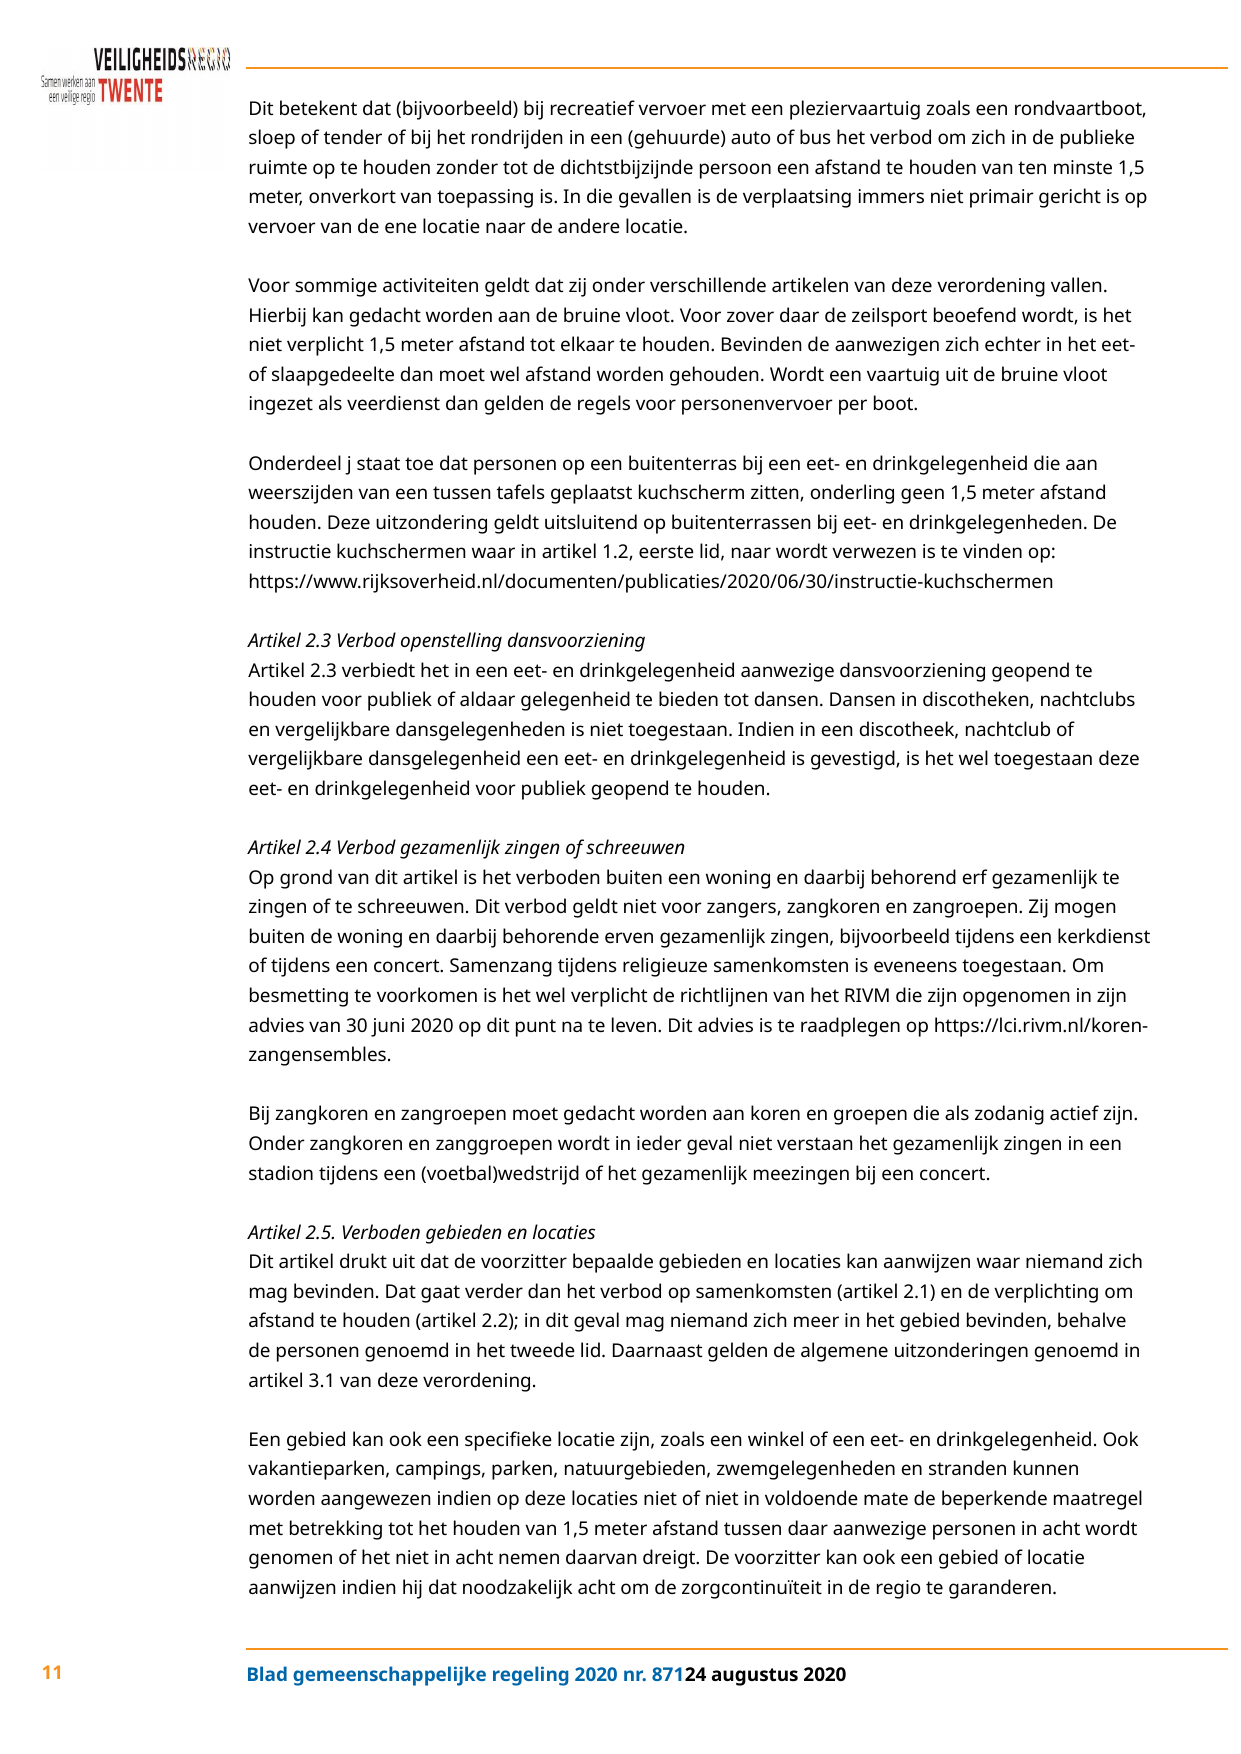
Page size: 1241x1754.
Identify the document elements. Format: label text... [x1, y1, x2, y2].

text Dit artikel drukt uit dat de voorzitter bepaalde gebieden en locaties kan aanwijzen waar niemand zich mag bevinden. Dat gaat verder dan het verbod op samenkomsten (artikel 2.1) en de verplichting om afstand te houden (artikel 2.2); in dit geval mag niemand zich meer in het gebied bevinden, behalve de personen genoemd in het tweede lid. Daarnaast gelden de algemene uitzonderingen genoemd in artikel 3.1 van deze verordening. [248, 1248, 1152, 1393]
text Dit betekent dat (bijvoorbeeld) bij recreatief vervoer met een pleziervaartuig zoals een rondvaartboot, sloep of tender of bij het rondrijden in een (gehuurde) auto of bus het verbod om zich in de publieke ruimte op te houden zonder tot de dichtstbijzijnde persoon een afstand te houden van ten minste 1,5 meter, onverkort van toepassing is. In die gevallen is de verplaatsing immers niet primair gericht is op vervoer van de ene locatie naar de andere locatie. [248, 95, 1152, 239]
text Een gebied kan ook een specifieke locatie zijn, zoals een winkel of een eet- en drinkgelegenheid. Ook vakantieparken, campings, parken, natuurgebieden, zwemgelegenheden en stranden kunnen worden aangewezen indien op deze locaties niet of niet in voldoende mate de beperkende maatregel met betrekking tot het houden van 1,5 meter afstand tussen daar aanwezige personen in acht wordt genomen of het niet in acht nemen daarvan dreigt. De voorzitter kan ook een gebied of locatie aanwijzen indien hij dat noodzakelijk acht om de zorgcontinuïteit in de regio te garanderen. [248, 1426, 1152, 1600]
text Voor sommige activiteiten geldt dat zij onder verschillende artikelen van deze verordening vallen. Hierbij kan gedacht worden aan de bruine vloot. Voor zover daar de zeilsport beoefend wordt, is het niet verplicht 1,5 meter afstand tot elkaar te houden. Bevinden de aanwezigen zich echter in het eet- of slaapgedeelte dan moet wel afstand worden gehouden. Wordt een vaartuig uit de bruine vloot ingezet als veerdienst dan gelden de regels voor personenvervoer per boot. [248, 272, 1152, 416]
picture [41, 47, 231, 172]
text Artikel 2.3 verbiedt het in een eet- en drinkgelegenheid aanwezige dansvoorziening geopend te houden voor publiek of aldaar gelegenheid te bieden tot dansen. Dansen in discotheken, nachtclubs en vergelijkbare dansgelegenheden is niet toegestaan. Indien in een discotheek, nachtclub of vergelijkbare dansgelegenheid een eet- en drinkgelegenheid is gevestigd, is het wel toegestaan deze eet- en drinkgelegenheid voor publiek geopend te houden. [248, 657, 1152, 801]
text Artikel 2.4 Verbod gezamenlijk zingen of schreeuwen [248, 834, 1152, 860]
text Op grond van dit artikel is het verboden buiten een woning en daarbij behorend erf gezamenlijk te zingen of te schreeuwen. Dit verbod geldt niet voor zangers, zangkoren en zangroepen. Zij mogen buiten de woning en daarbij behorende erven gezamenlijk zingen, bijvoorbeeld tijdens een kerkdienst of tijdens een concert. Samenzang tijdens religieuze samenkomsten is eveneens toegestaan. Om besmetting te voorkomen is het wel verplicht de richtlijnen van het RIVM die zijn opgenomen in zijn advies van 30 juni 2020 op dit punt na te leven. Dit advies is te raadplegen op https://lci.rivm.nl/koren-zangensembles. [248, 864, 1152, 1067]
text Onderdeel j staat toe dat personen op een buitenterras bij een eet- en drinkgelegenheid die aan weerszijden van een tussen tafels geplaatst kuchscherm zitten, onderling geen 1,5 meter afstand houden. Deze uitzondering geldt uitsluitend op buitenterrassen bij eet- en drinkgelegenheden. De instructie kuchschermen waar in artikel 1.2, eerste lid, naar wordt verwezen is te vinden op: https://www.rijksoverheid.nl/documenten/publicaties/2020/06/30/instructie-kuchschermen [248, 450, 1152, 594]
text Artikel 2.5. Verboden gebieden en locaties [248, 1219, 1152, 1245]
text Bij zangkoren en zangroepen moet gedacht worden aan koren en groepen die als zodanig actief zijn. Onder zangkoren en zanggroepen wordt in ieder geval niet verstaan het gezamenlijk zingen in een stadion tijdens een (voetbal)wedstrijd of het gezamenlijk meezingen bij een concert. [248, 1101, 1152, 1186]
text Artikel 2.3 Verbod openstelling dansvoorziening [248, 627, 1152, 653]
